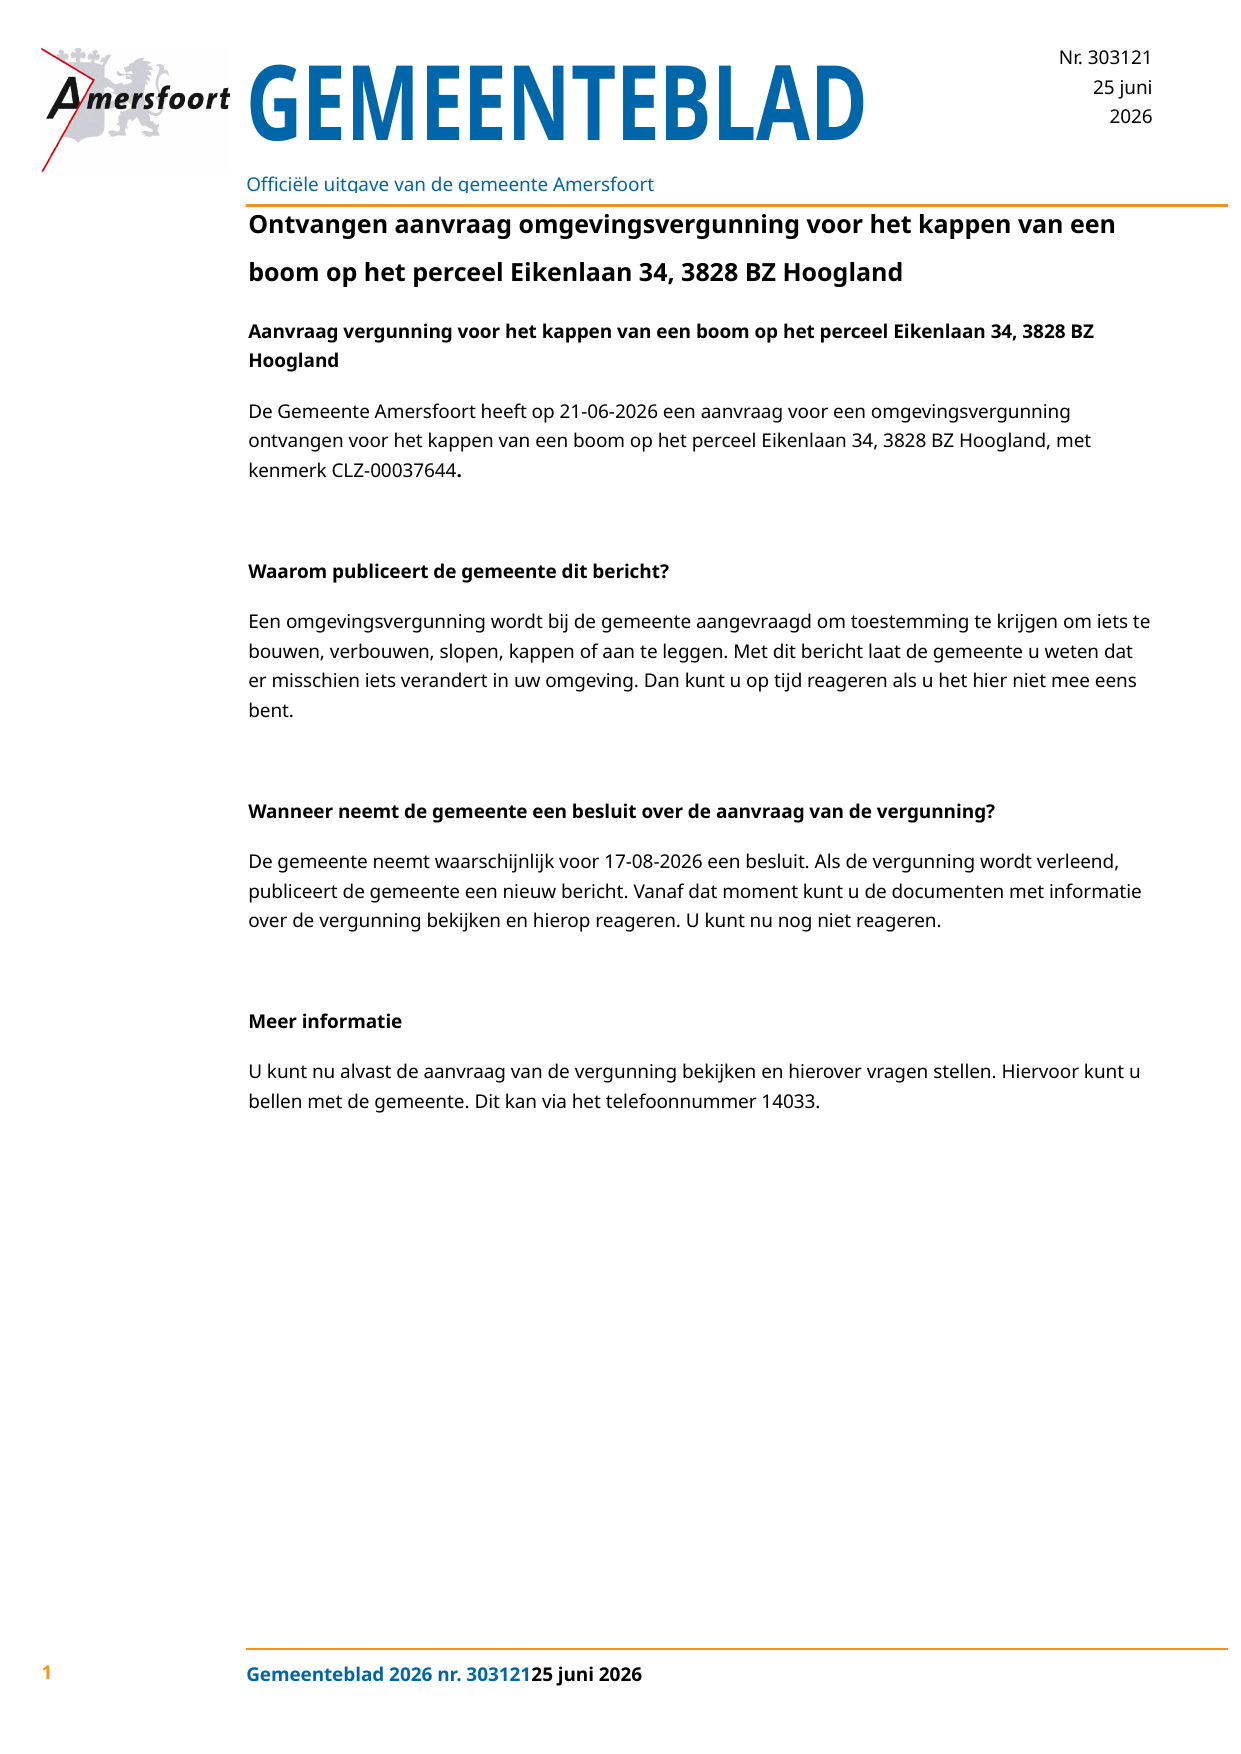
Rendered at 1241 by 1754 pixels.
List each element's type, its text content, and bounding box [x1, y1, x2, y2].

text Aanvraag vergunning voor het kappen van een boom op het perceel Eikenlaan 34, 3828 BZ Hoogland [248, 318, 1152, 373]
text Een omgevingsvergunning wordt bij de gemeente aangevraagd om toestemming te krijgen om iets te bouwen, verbouwen, slopen, kappen of aan te leggen. Met dit bericht laat de gemeente u weten dat er misschien iets verandert in uw omgeving. Dan kunt u op tijd reageren als u het hier niet mee eens bent. [248, 608, 1152, 723]
text Meer informatie [248, 1008, 1152, 1034]
text Wanneer neemt de gemeente een besluit over de aanvraag van de vergunning? [248, 798, 1152, 824]
text Ontvangen aanvraag omgevingsvergunning voor het kappen van een boom op het perceel Eikenlaan 34, 3828 BZ Hoogland [248, 207, 1152, 288]
text De gemeente neemt waarschijnlijk voor 17-08-2026 een besluit. Als de vergunning wordt verleend, publiceert de gemeente een nieuw bericht. Vanaf dat moment kunt u de documenten met informatie over de vergunning bekijken en hierop reageren. U kunt nu nog niet reageren. [248, 848, 1152, 933]
text U kunt nu alvast de aanvraag van de vergunning bekijken en hierover vragen stellen. Hiervoor kunt u bellen met de gemeente. Dit kan via het telefoonnummer 14033. [248, 1059, 1152, 1114]
text Waarom publiceert de gemeente dit bericht? [248, 558, 1152, 584]
text De Gemeente Amersfoort heeft op 21-06-2026 een aanvraag voor een omgevingsvergunning ontvangen voor het kappen van een boom op het perceel Eikenlaan 34, 3828 BZ Hoogland, met kenmerk CLZ-00037644. [248, 398, 1152, 483]
picture [41, 47, 231, 172]
